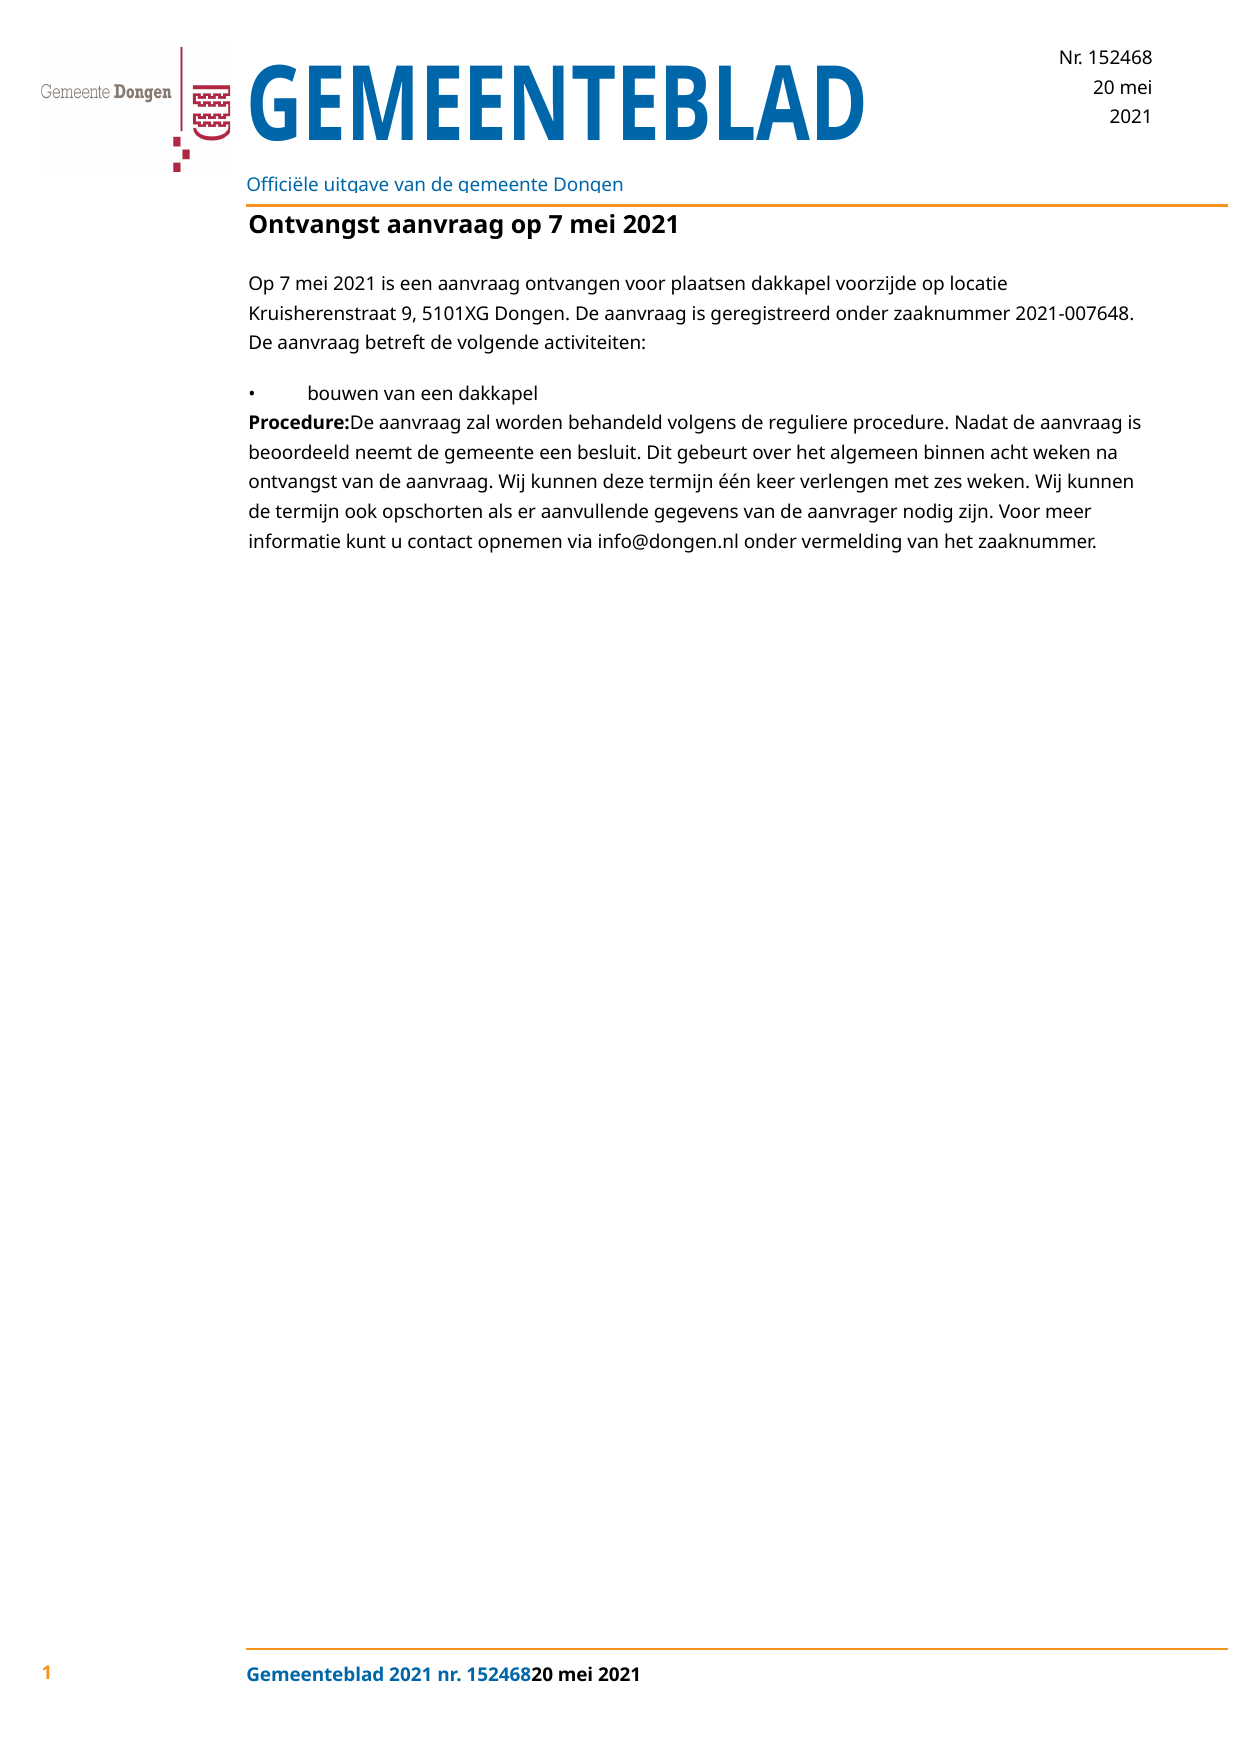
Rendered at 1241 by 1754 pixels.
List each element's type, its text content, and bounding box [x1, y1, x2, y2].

picture [41, 47, 231, 172]
text Ontvangst aanvraag op 7 mei 2021 [248, 207, 1152, 241]
text Procedure:De aanvraag zal worden behandeld volgens de reguliere procedure. Nadat de aanvraag is beoordeeld neemt de gemeente een besluit. Dit gebeurt over het algemeen binnen acht weken na ontvangst van de aanvraag. Wij kunnen deze termijn één keer verlengen met zes weken. Wij kunnen de termijn ook opschorten als er aanvullende gegevens van de aanvrager nodig zijn. Voor meer informatie kunt u contact opnemen via info@dongen.nl onder vermelding van het zaaknummer. [248, 409, 1152, 553]
list bouwen van een dakkapel [248, 380, 1152, 406]
text Op 7 mei 2021 is een aanvraag ontvangen voor plaatsen dakkapel voorzijde op locatie Kruisherenstraat 9, 5101XG Dongen. De aanvraag is geregistreerd onder zaaknummer 2021-007648. De aanvraag betreft de volgende activiteiten: [248, 270, 1152, 355]
